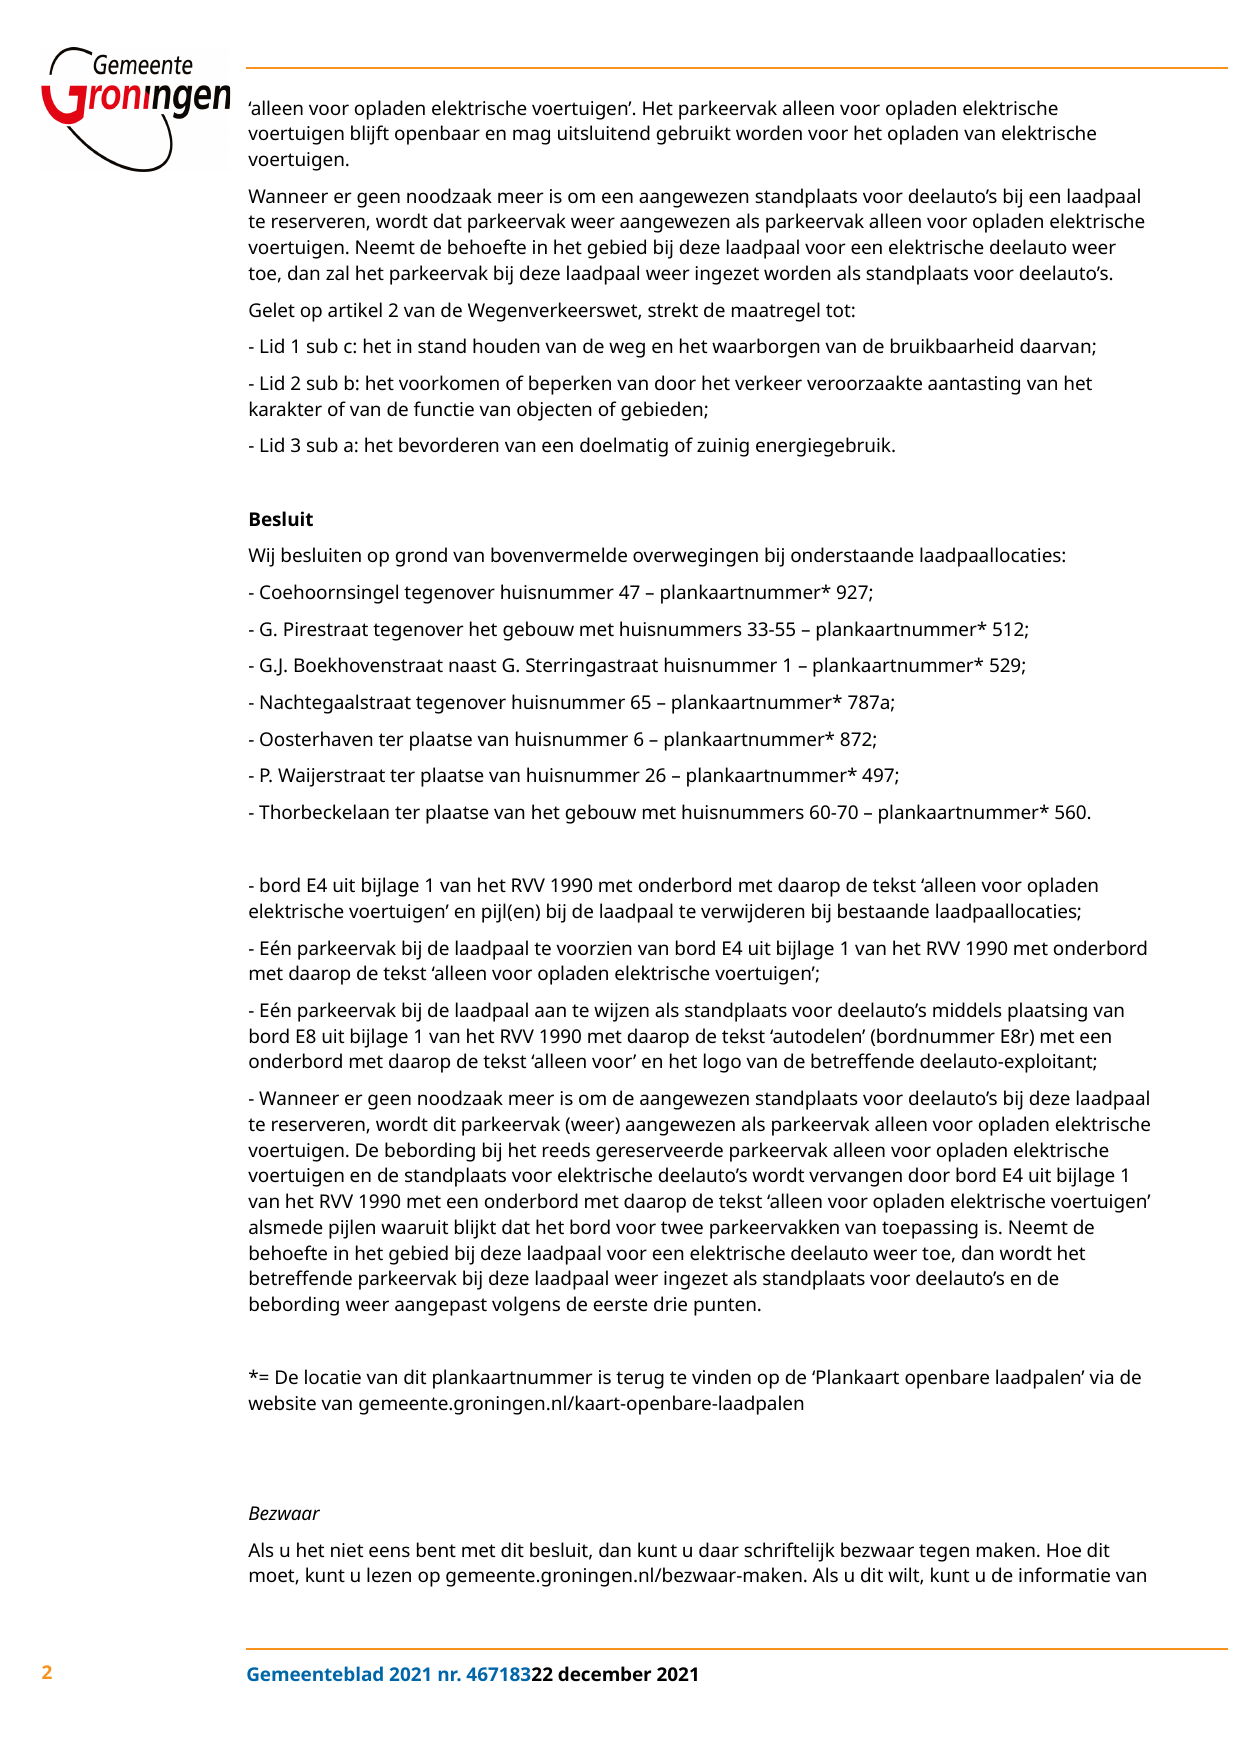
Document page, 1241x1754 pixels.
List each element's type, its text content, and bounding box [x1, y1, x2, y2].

text - G.J. Boekhovenstraat naast G. Sterringastraat huisnummer 1 – plankaartnummer* 529; [248, 652, 1152, 678]
text Als u het niet eens bent met dit besluit, dan kunt u daar schriftelijk bezwaar tegen maken. Hoe dit moet, kunt u lezen op gemeente.groningen.nl/bezwaar-maken. Als u dit wilt, kunt u de informatie van [248, 1537, 1152, 1588]
text Wanneer er geen noodzaak meer is om een aangewezen standplaats voor deelauto’s bij een laadpaal te reserveren, wordt dat parkeervak weer aangewezen als parkeervak alleen voor opladen elektrische voertuigen. Neemt de behoefte in het gebied bij deze laadpaal voor een elektrische deelauto weer toe, dan zal het parkeervak bij deze laadpaal weer ingezet worden als standplaats voor deelauto’s. [248, 183, 1152, 286]
text Besluit [248, 506, 1152, 532]
text - Lid 2 sub b: het voorkomen of beperken van door het verkeer veroorzaakte aantasting van het karakter of van de functie van objecten of gebieden; [248, 370, 1152, 422]
text - Nachtegaalstraat tegenover huisnummer 65 – plankaartnummer* 787a; [248, 689, 1152, 715]
text *= De locatie van dit plankaartnummer is terug te vinden op de ‘Plankaart openbare laadpalen’ via de website van gemeente.groningen.nl/kaart-openbare-laadpalen [248, 1364, 1152, 1416]
text - Lid 1 sub c: het in stand houden van de weg en het waarborgen van de bruikbaarheid daarvan; [248, 333, 1152, 359]
text Wij besluiten op grond van bovenvermelde overwegingen bij onderstaande laadpaallocaties: [248, 542, 1152, 568]
text - Thorbeckelaan ter plaatse van het gebouw met huisnummers 60-70 – plankaartnummer* 560. [248, 799, 1152, 825]
text - bord E4 uit bijlage 1 van het RVV 1990 met onderbord met daarop de tekst ‘alleen voor opladen elektrische voertuigen’ en pijl(en) bij de laadpaal te verwijderen bij bestaande laadpaallocaties; [248, 872, 1152, 924]
text - G. Pirestraat tegenover het gebouw met huisnummers 33-55 – plankaartnummer* 512; [248, 616, 1152, 642]
text Gelet op artikel 2 van de Wegenverkeerswet, strekt de maatregel tot: [248, 297, 1152, 322]
text - Coehoornsingel tegenover huisnummer 47 – plankaartnummer* 927; [248, 579, 1152, 605]
text - Eén parkeervak bij de laadpaal te voorzien van bord E4 uit bijlage 1 van het RVV 1990 met onderbord met daarop de tekst ‘alleen voor opladen elektrische voertuigen’; [248, 935, 1152, 986]
text - Eén parkeervak bij de laadpaal aan te wijzen als standplaats voor deelauto’s middels plaatsing van bord E8 uit bijlage 1 van het RVV 1990 met daarop de tekst ‘autodelen’ (bordnummer E8r) met een onderbord met daarop de tekst ‘alleen voor’ en het logo van de betreffende deelauto-exploitant; [248, 997, 1152, 1074]
text - Oosterhaven ter plaatse van huisnummer 6 – plankaartnummer* 872; [248, 726, 1152, 752]
text - Lid 3 sub a: het bevorderen van een doelmatig of zuinig energiegebruik. [248, 432, 1152, 458]
text - P. Waijerstraat ter plaatse van huisnummer 26 – plankaartnummer* 497; [248, 762, 1152, 788]
text Bezwaar [248, 1500, 1152, 1526]
text ‘alleen voor opladen elektrische voertuigen’. Het parkeervak alleen voor opladen elektrische voertuigen blijft openbaar en mag uitsluitend gebruikt worden voor het opladen van elektrische voertuigen. [248, 95, 1152, 172]
picture [41, 47, 231, 172]
text - Wanneer er geen noodzaak meer is om de aangewezen standplaats voor deelauto’s bij deze laadpaal te reserveren, wordt dit parkeervak (weer) aangewezen als parkeervak alleen voor opladen elektrische voertuigen. De bebording bij het reeds gereserveerde parkeervak alleen voor opladen elektrische voertuigen en de standplaats voor elektrische deelauto’s wordt vervangen door bord E4 uit bijlage 1 van het RVV 1990 met een onderbord met daarop de tekst ‘alleen voor opladen elektrische voertuigen’ alsmede pijlen waaruit blijkt dat het bord voor twee parkeervakken van toepassing is. Neemt de behoefte in het gebied bij deze laadpaal voor een elektrische deelauto weer toe, dan wordt het betreffende parkeervak bij deze laadpaal weer ingezet als standplaats voor deelauto’s en de bebording weer aangepast volgens de eerste drie punten. [248, 1085, 1152, 1317]
